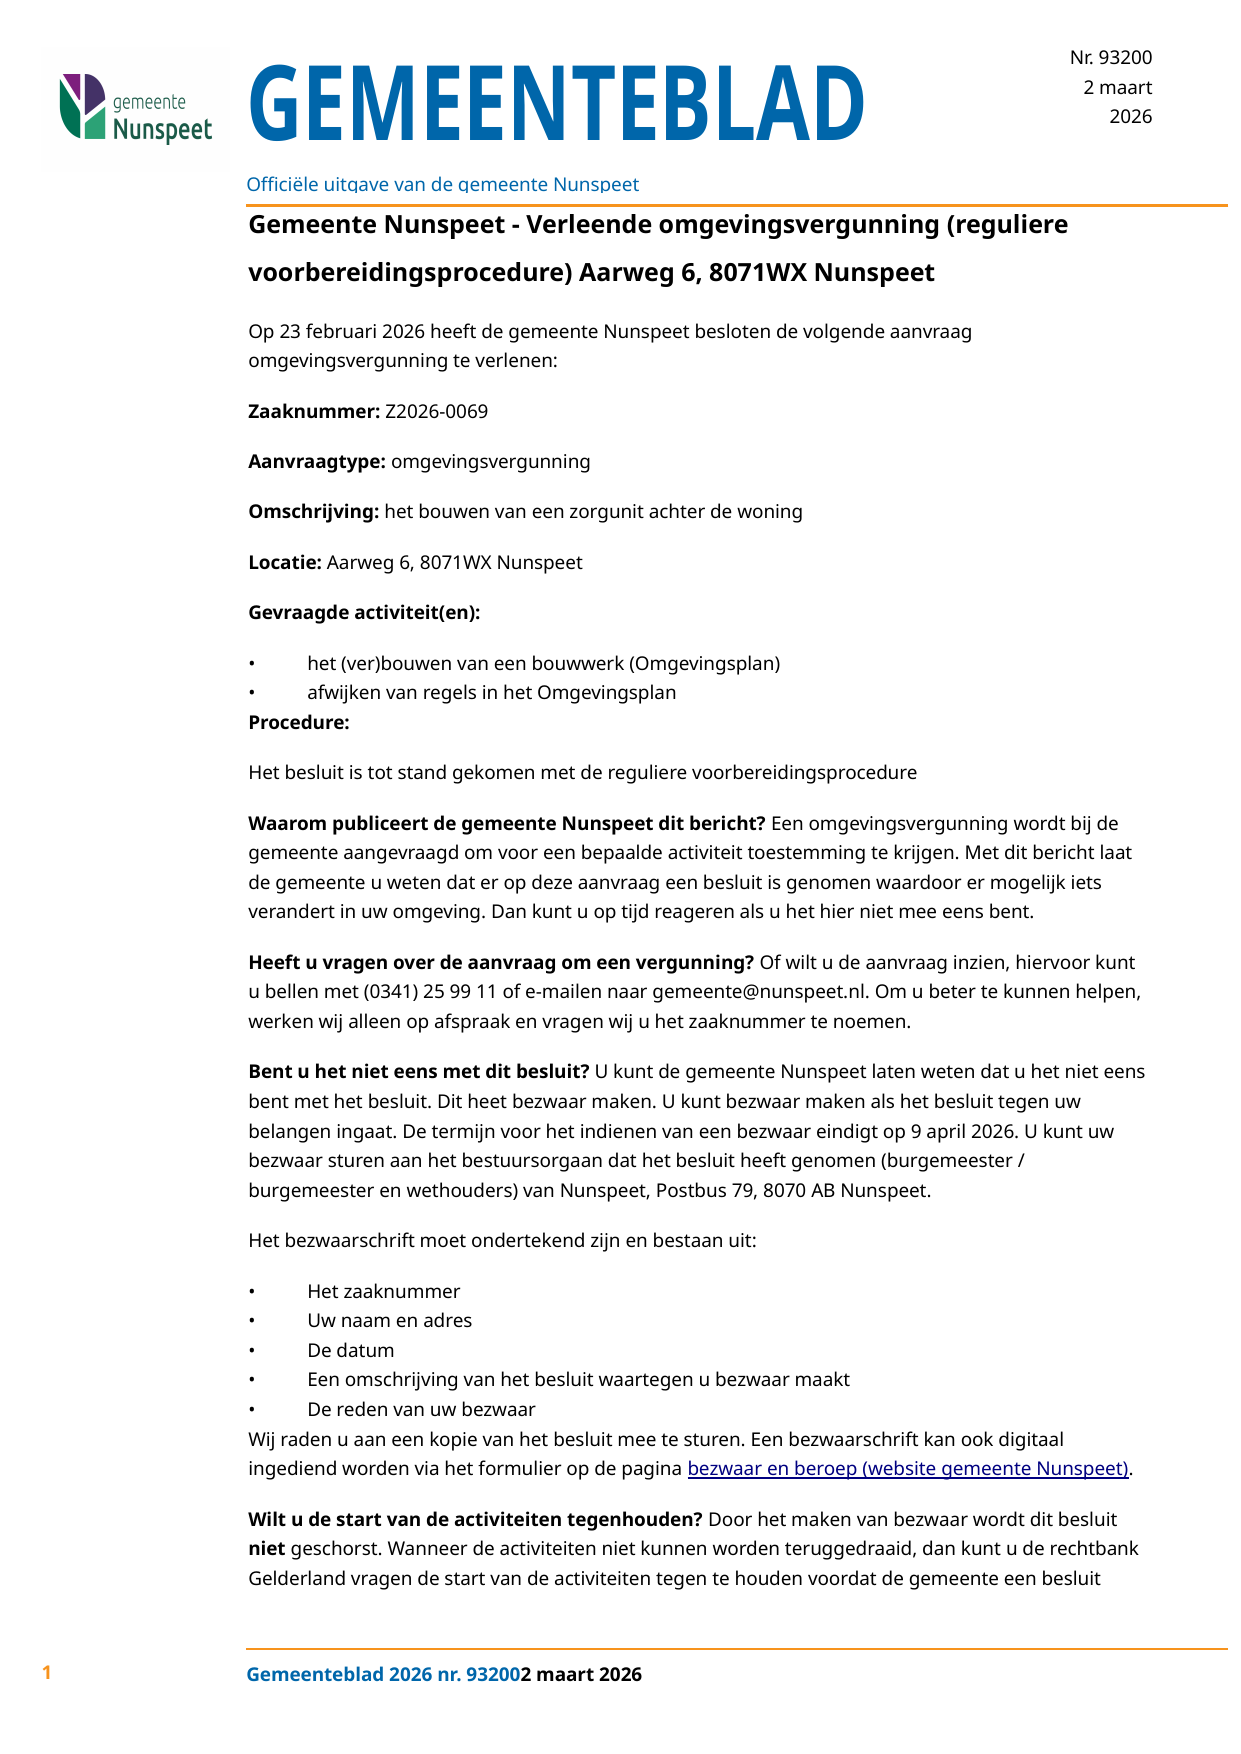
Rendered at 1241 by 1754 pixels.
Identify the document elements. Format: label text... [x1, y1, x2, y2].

list De datum [248, 1337, 1152, 1363]
picture [41, 47, 231, 172]
text Zaaknummer: Z2026-0069 [248, 398, 1152, 424]
text Gemeente Nunspeet - Verleende omgevingsvergunning (reguliere voorbereidingsprocedure) Aarweg 6, 8071WX Nunspeet [248, 207, 1152, 288]
text Wilt u de start van de activiteiten tegenhouden? Door het maken van bezwaar wordt dit besluit niet geschorst. Wanneer de activiteiten niet kunnen worden teruggedraaid, dan kunt u de rechtbank Gelderland vragen de start van de activiteiten tegen te houden voordat de gemeente een besluit [248, 1506, 1152, 1591]
text Waarom publiceert de gemeente Nunspeet dit bericht? Een omgevingsvergunning wordt bij de gemeente aangevraagd om voor een bepaalde activiteit toestemming te krijgen. Met dit bericht laat de gemeente u weten dat er op deze aanvraag een besluit is genomen waardoor er mogelijk iets verandert in uw omgeving. Dan kunt u op tijd reageren als u het hier niet mee eens bent. [248, 810, 1152, 924]
text Op 23 februari 2026 heeft de gemeente Nunspeet besloten de volgende aanvraag omgevingsvergunning te verlenen: [248, 318, 1152, 373]
text Aanvraagtype: omgevingsvergunning [248, 448, 1152, 474]
text Bent u het niet eens met dit besluit? U kunt de gemeente Nunspeet laten weten dat u het niet eens bent met het besluit. Dit heet bezwaar maken. U kunt bezwaar maken als het besluit tegen uw belangen ingaat. De termijn voor het indienen van een bezwaar eindigt op 9 april 2026. U kunt uw bezwaar sturen aan het bestuursorgaan dat het besluit heeft genomen (burgemeester / burgemeester en wethouders) van Nunspeet, Postbus 79, 8070 AB Nunspeet. [248, 1059, 1152, 1203]
list Uw naam en adres [248, 1307, 1152, 1333]
list afwijken van regels in het Omgevingsplan [248, 679, 1152, 705]
text Omschrijving: het bouwen van een zorgunit achter de woning [248, 499, 1152, 524]
text Het besluit is tot stand gekomen met de reguliere voorbereidingsprocedure [248, 759, 1152, 785]
list het (ver)bouwen van een bouwwerk (Omgevingsplan) [248, 650, 1152, 676]
text Wij raden u aan een kopie van het besluit mee te sturen. Een bezwaarschrift kan ook digitaal ingediend worden via het formulier op de pagina bezwaar en beroep (website gemeente Nunspeet). [248, 1426, 1152, 1481]
list De reden van uw bezwaar [248, 1396, 1152, 1422]
list Een omschrijving van het besluit waartegen u bezwaar maakt [248, 1367, 1152, 1392]
list Het zaaknummer [248, 1278, 1152, 1304]
text Gevraagde activiteit(en): [248, 599, 1152, 625]
text Het bezwaarschrift moet ondertekend zijn en bestaan uit: [248, 1227, 1152, 1253]
text Procedure: [248, 709, 1152, 735]
text Locatie: Aarweg 6, 8071WX Nunspeet [248, 549, 1152, 575]
text Heeft u vragen over de aanvraag om een vergunning? Of wilt u de aanvraag inzien, hiervoor kunt u bellen met (0341) 25 99 11 of e-mailen naar gemeente@nunspeet.nl. Om u beter te kunnen helpen, werken wij alleen op afspraak en vragen wij u het zaaknummer te noemen. [248, 949, 1152, 1034]
